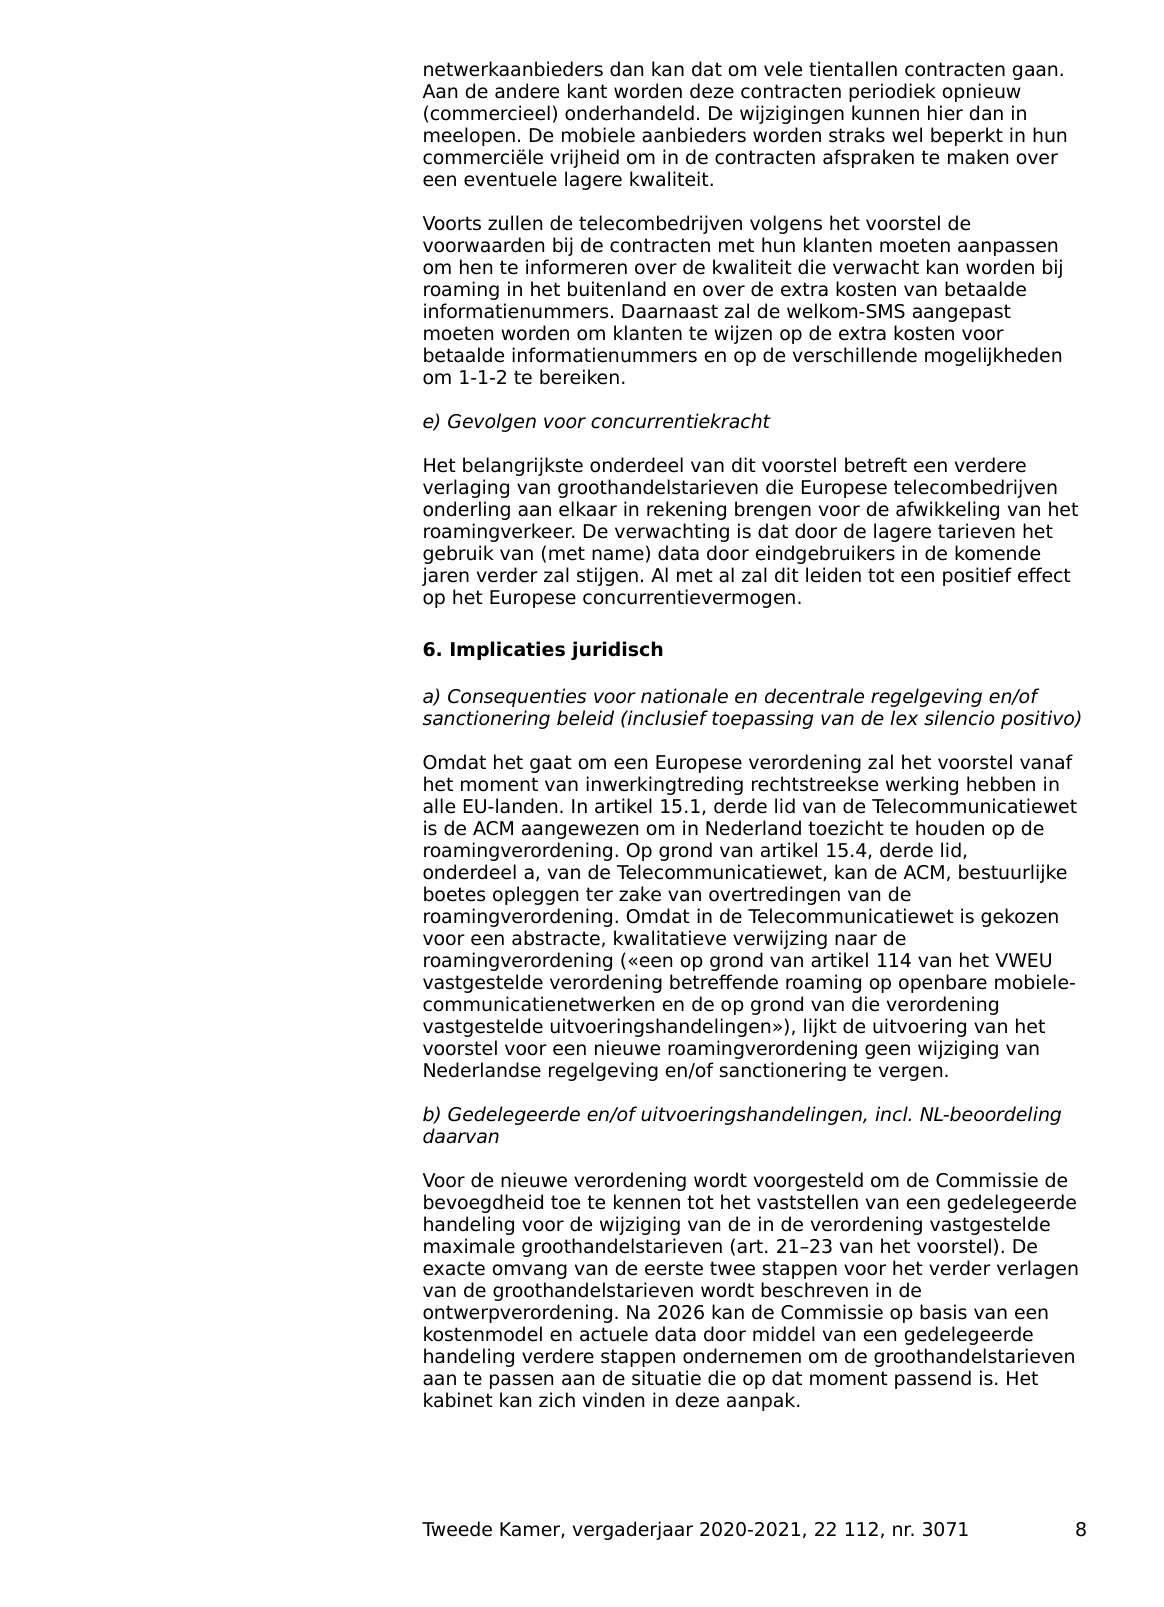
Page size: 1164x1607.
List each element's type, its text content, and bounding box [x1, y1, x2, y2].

text netwerkaanbieders dan kan dat om vele tientallen contracten gaan. Aan de andere kant worden deze contracten periodiek opnieuw (commercieel) onderhandeld. De wijzigingen kunnen hier dan in meelopen. De mobiele aanbieders worden straks wel beperkt in hun commerciële vrijheid om in de contracten afspraken te maken over een eventuele lagere kwaliteit. [422, 59, 1087, 191]
subtitle b) Gedelegeerde en/of uitvoeringshandelingen, incl. NL-beoordeling daarvan [422, 1104, 1087, 1148]
text Omdat het gaat om een Europese verordening zal het voorstel vanaf het moment van inwerkingtreding rechtstreekse werking hebben in alle EU-landen. In artikel 15.1, derde lid van de Telecommunicatiewet is de ACM aangewezen om in Nederland toezicht te houden op de roamingverordening. Op grond van artikel 15.4, derde lid, onderdeel a, van de Telecommunicatiewet, kan de ACM, bestuurlijke boetes opleggen ter zake van overtredingen van de roamingverordening. Omdat in de Telecommunicatiewet is gekozen voor een abstracte, kwalitatieve verwijzing naar de roamingverordening («een op grond van artikel 114 van het VWEU vastgestelde verordening betreffende roaming op openbare mobiele-communicatienetwerken en de op grond van die verordening vastgestelde uitvoeringshandelingen»), lijkt de uitvoering van het voorstel voor een nieuwe roamingverordening geen wijziging van Nederlandse regelgeving en/of sanctionering te vergen. [422, 752, 1087, 1082]
text Voor de nieuwe verordening wordt voorgesteld om de Commissie de bevoegdheid toe te kennen tot het vaststellen van een gedelegeerde handeling voor de wijziging van de in de verordening vastgestelde maximale groothandelstarieven (art. 21–23 van het voorstel). De exacte omvang van de eerste twee stappen voor het verder verlagen van de groothandelstarieven wordt beschreven in de ontwerpverordening. Na 2026 kan de Commissie op basis van een kostenmodel en actuele data door middel van een gedelegeerde handeling verdere stappen ondernemen om de groothandelstarieven aan te passen aan de situatie die op dat moment passend is. Het kabinet kan zich vinden in deze aanpak. [422, 1170, 1087, 1412]
subtitle 6. Implicaties juridisch [422, 639, 1087, 661]
subtitle e) Gevolgen voor concurrentiekracht [422, 411, 1087, 433]
subtitle a) Consequenties voor nationale en decentrale regelgeving en/of sanctionering beleid (inclusief toepassing van de lex silencio positivo) [422, 686, 1087, 730]
text Voorts zullen de telecombedrijven volgens het voorstel de voorwaarden bij de contracten met hun klanten moeten aanpassen om hen te informeren over de kwaliteit die verwacht kan worden bij roaming in het buitenland en over de extra kosten van betaalde informatienummers. Daarnaast zal de welkom-SMS aangepast moeten worden om klanten te wijzen op de extra kosten voor betaalde informatienummers en op de verschillende mogelijkheden om 1-1-2 te bereiken. [422, 213, 1087, 389]
text Het belangrijkste onderdeel van dit voorstel betreft een verdere verlaging van groothandelstarieven die Europese telecombedrijven onderling aan elkaar in rekening brengen voor de afwikkeling van het roamingverkeer. De verwachting is dat door de lagere tarieven het gebruik van (met name) data door eindgebruikers in de komende jaren verder zal stijgen. Al met al zal dit leiden tot een positief effect op het Europese concurrentievermogen. [422, 455, 1087, 609]
